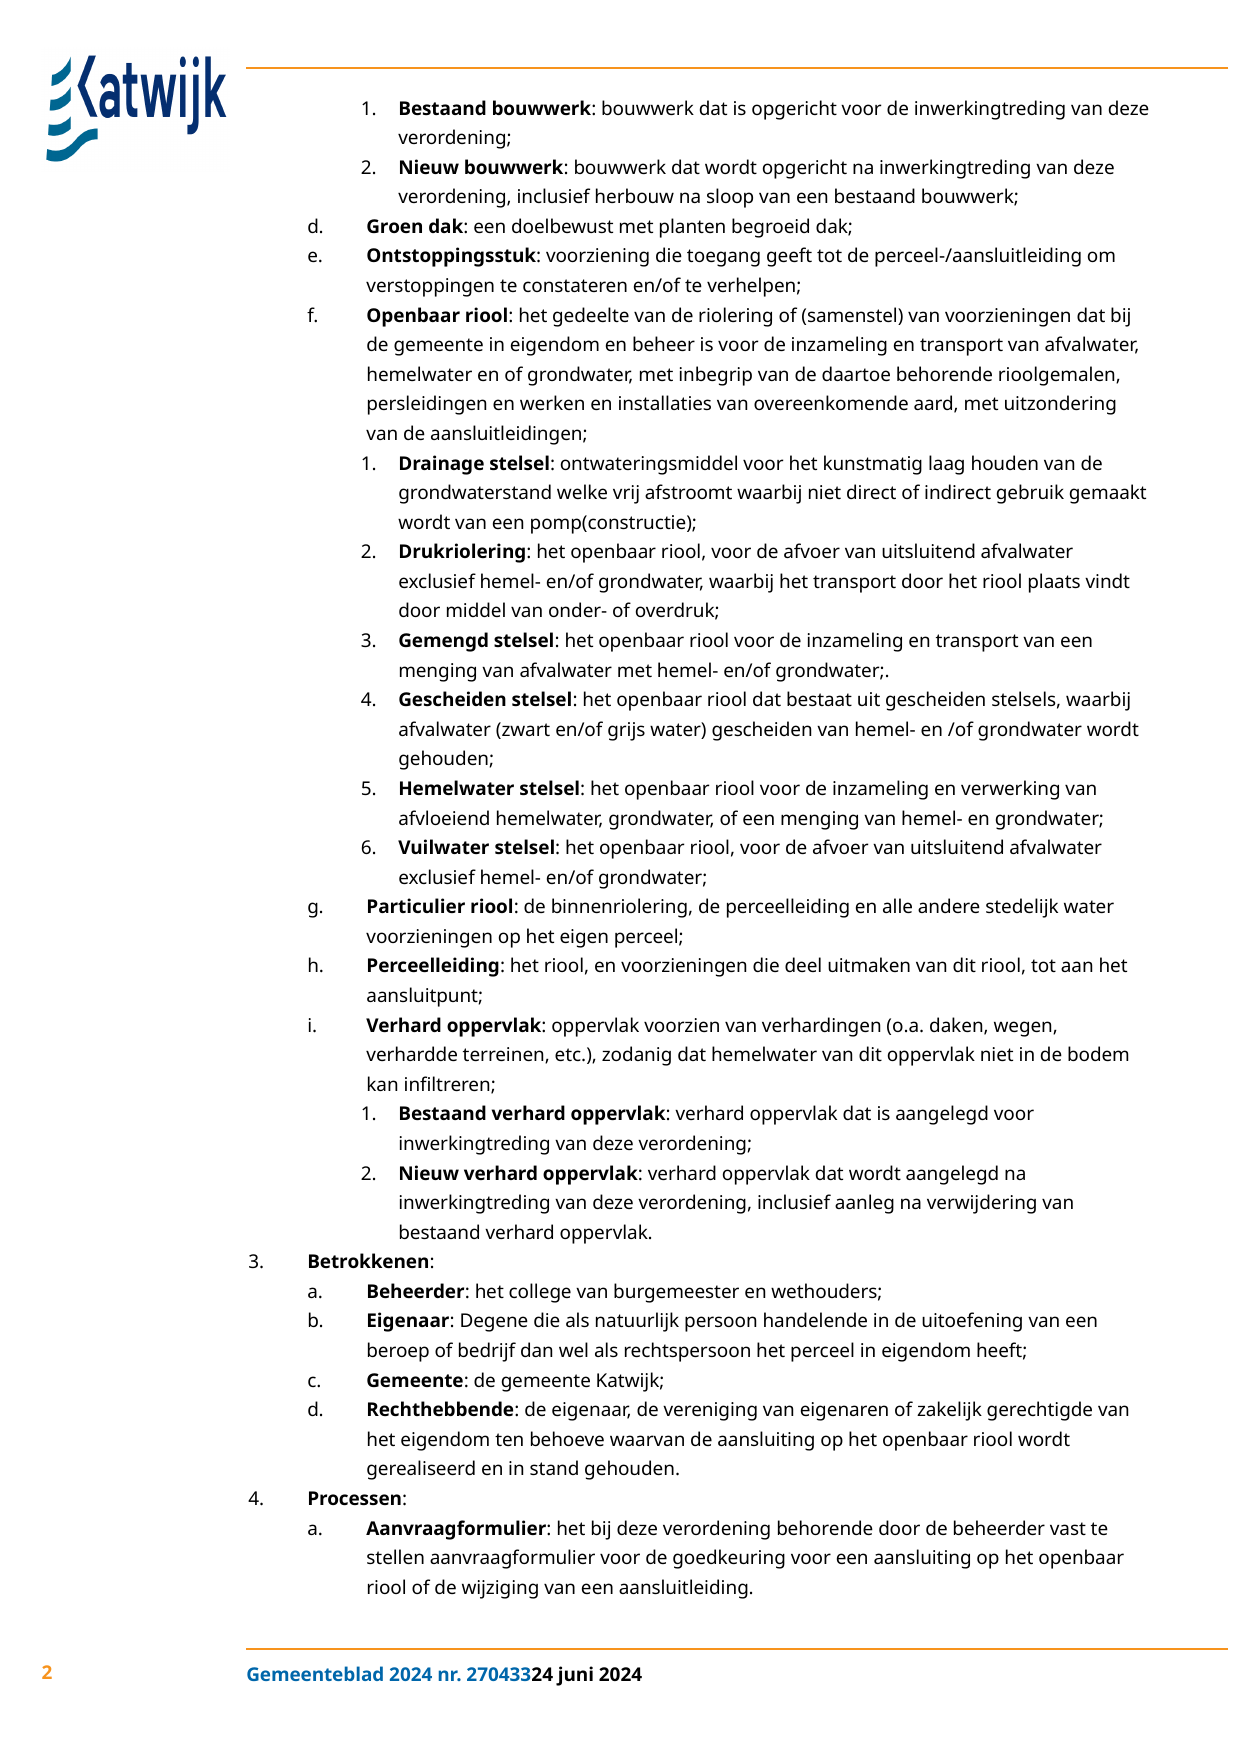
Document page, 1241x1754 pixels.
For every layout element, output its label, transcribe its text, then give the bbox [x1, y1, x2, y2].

list Ontstoppingsstuk: voorziening die toegang geeft tot de perceel-/aansluitleiding om verstoppingen te constateren en/of te verhelpen; [307, 243, 1152, 298]
list Bestaand verhard oppervlak: verhard oppervlak dat is aangelegd voor inwerkingtreding van deze verordening; [361, 1101, 1152, 1156]
list Beheerder: het college van burgemeester en wethouders; [307, 1278, 1152, 1304]
list Vuilwater stelsel: het openbaar riool, voor de afvoer van uitsluitend afvalwater exclusief hemel- en/of grondwater; [361, 834, 1152, 890]
list Gemeente: de gemeente Katwijk; [307, 1367, 1152, 1393]
list Groen dak: een doelbewust met planten begroeid dak; [307, 213, 1152, 239]
list Aanvraagformulier: het bij deze verordening behorende door de beheerder vast te stellen aanvraagformulier voor de goedkeuring voor een aansluiting op het openbaar riool of de wijziging van een aansluitleiding. [307, 1515, 1152, 1600]
list Drukriolering: het openbaar riool, voor de afvoer van uitsluitend afvalwater exclusief hemel- en/of grondwater, waarbij het transport door het riool plaats vindt door middel van onder- of overdruk; [361, 538, 1152, 623]
list Verhard oppervlak: oppervlak voorzien van verhardingen (o.a. daken, wegen, verhardde terreinen, etc.), zodanig dat hemelwater van dit oppervlak niet in de bodem kan infiltreren; [307, 1012, 1152, 1097]
list Processen: [248, 1485, 1152, 1511]
picture [41, 47, 231, 172]
list Perceelleiding: het riool, en voorzieningen die deel uitmaken van dit riool, tot aan het aansluitpunt; [307, 953, 1152, 1008]
list Nieuw bouwwerk: bouwwerk dat wordt opgericht na inwerkingtreding van deze verordening, inclusief herbouw na sloop van een bestaand bouwwerk; [361, 154, 1152, 209]
list Drainage stelsel: ontwateringsmiddel voor het kunstmatig laag houden van de grondwaterstand welke vrij afstroomt waarbij niet direct of indirect gebruik gemaakt wordt van een pomp(constructie); [361, 450, 1152, 535]
list Gescheiden stelsel: het openbaar riool dat bestaat uit gescheiden stelsels, waarbij afvalwater (zwart en/of grijs water) gescheiden van hemel- en /of grondwater wordt gehouden; [361, 686, 1152, 771]
list Betrokkenen: [248, 1248, 1152, 1274]
list Hemelwater stelsel: het openbaar riool voor de inzameling en verwerking van afvloeiend hemelwater, grondwater, of een menging van hemel- en grondwater; [361, 775, 1152, 831]
list Bestaand bouwwerk: bouwwerk dat is opgericht voor de inwerkingtreding van deze verordening; [361, 95, 1152, 150]
list Eigenaar: Degene die als natuurlijk persoon handelende in de uitoefening van een beroep of bedrijf dan wel als rechtspersoon het perceel in eigendom heeft; [307, 1308, 1152, 1363]
list Gemengd stelsel: het openbaar riool voor de inzameling en transport van een menging van afvalwater met hemel- en/of grondwater;. [361, 627, 1152, 683]
list Rechthebbende: de eigenaar, de vereniging van eigenaren of zakelijk gerechtigde van het eigendom ten behoeve waarvan de aansluiting op het openbaar riool wordt gerealiseerd en in stand gehouden. [307, 1396, 1152, 1481]
list Nieuw verhard oppervlak: verhard oppervlak dat wordt aangelegd na inwerkingtreding van deze verordening, inclusief aanleg na verwijdering van bestaand verhard oppervlak. [361, 1160, 1152, 1245]
list Openbaar riool: het gedeelte van de riolering of (samenstel) van voorzieningen dat bij de gemeente in eigendom en beheer is voor de inzameling en transport van afvalwater, hemelwater en of grondwater, met inbegrip van de daartoe behorende rioolgemalen, persleidingen en werken en installaties van overeenkomende aard, met uitzondering van de aansluitleidingen; [307, 302, 1152, 446]
list Particulier riool: de binnenriolering, de perceelleiding en alle andere stedelijk water voorzieningen op het eigen perceel; [307, 893, 1152, 949]
